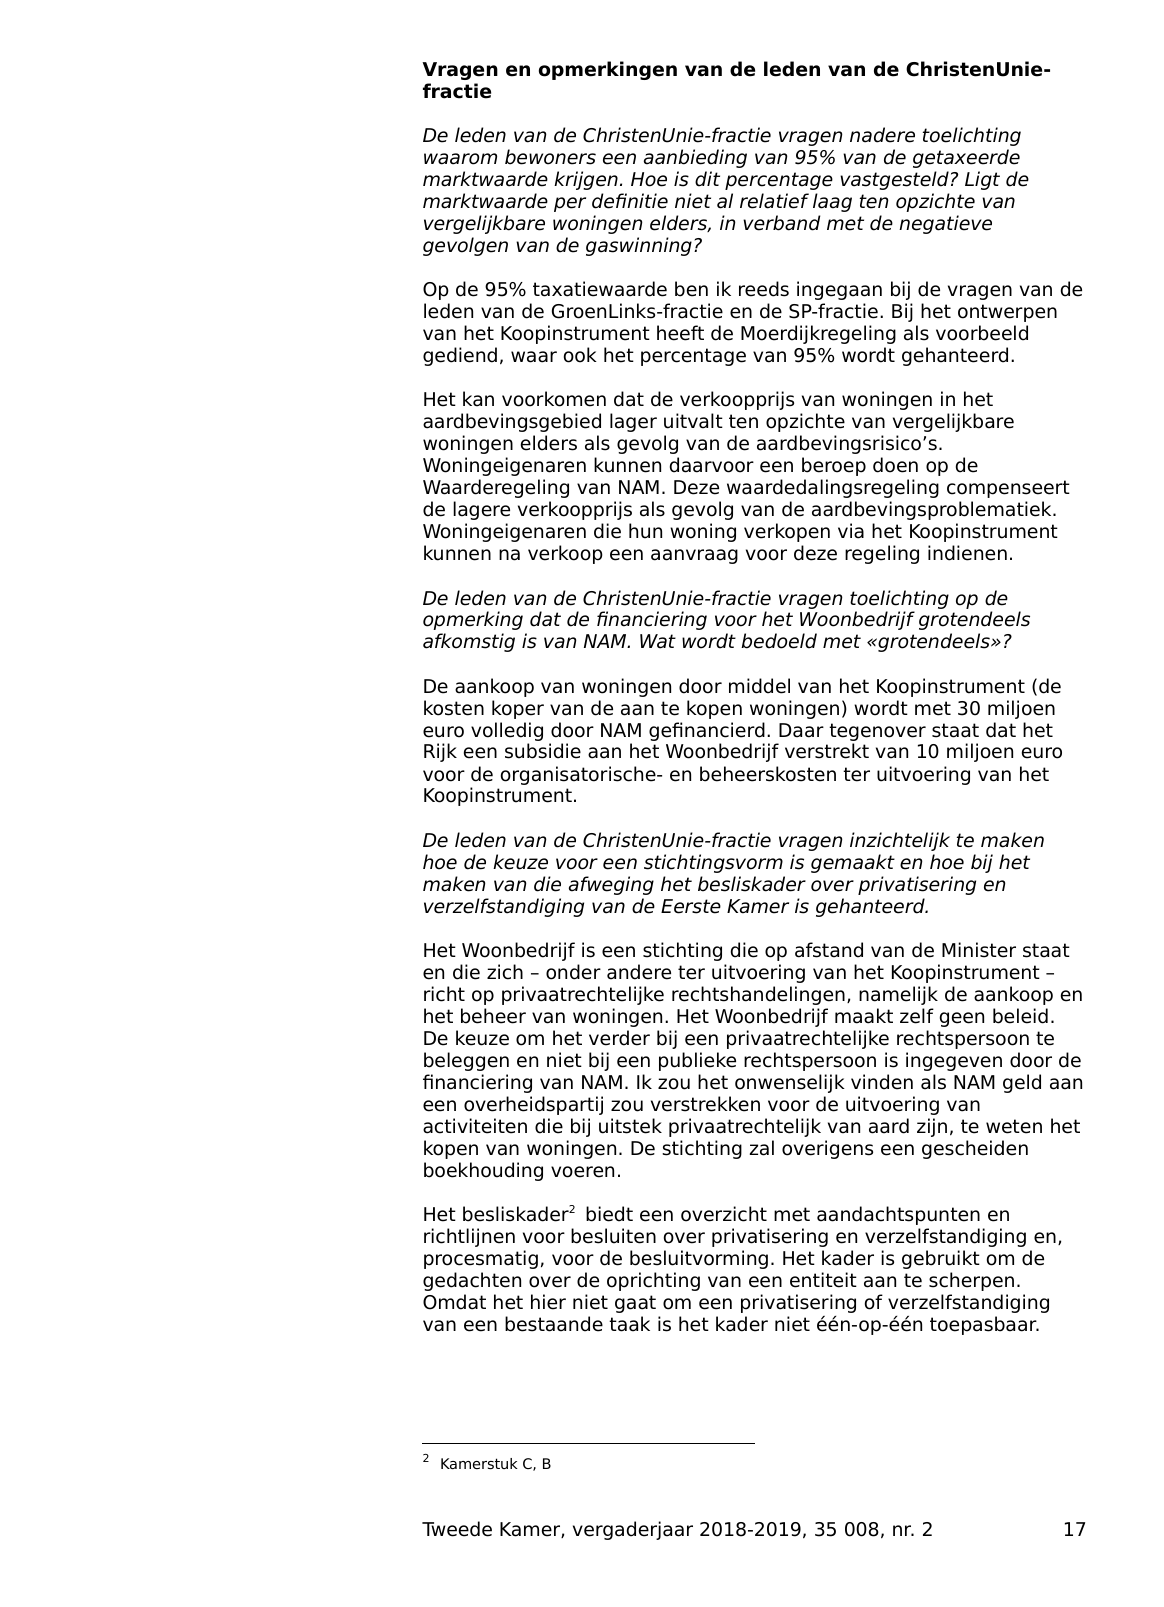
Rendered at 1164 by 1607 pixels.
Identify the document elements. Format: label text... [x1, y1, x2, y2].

text De aankoop van woningen door middel van het Koopinstrument (de kosten koper van de aan te kopen woningen) wordt met 30 miljoen euro volledig door NAM gefinancierd. Daar tegenover staat dat het Rijk een subsidie aan het Woonbedrijf verstrekt van 10 miljoen euro voor de organisatorische- en beheerskosten ter uitvoering van het Koopinstrument. [422, 676, 1087, 807]
text Het kan voorkomen dat de verkoopprijs van woningen in het aardbevingsgebied lager uitvalt ten opzichte van vergelijkbare woningen elders als gevolg van de aardbevingsrisico’s. Woningeigenaren kunnen daarvoor een beroep doen op de Waarderegeling van NAM. Deze waardedalingsregeling compenseert de lagere verkoopprijs als gevolg van de aardbevingsproblematiek. Woningeigenaren die hun woning verkopen via het Koopinstrument kunnen na verkoop een aanvraag voor deze regeling indienen. [422, 389, 1087, 565]
text Op de 95% taxatiewaarde ben ik reeds ingegaan bij de vragen van de leden van de GroenLinks-fractie en de SP-fractie. Bij het ontwerpen van het Koopinstrument heeft de Moerdijkregeling als voorbeeld gediend, waar ook het percentage van 95% wordt gehanteerd. [422, 279, 1087, 367]
text Kamerstuk C, B [422, 1452, 1087, 1474]
text De leden van de ChristenUnie-fractie vragen nadere toelichting waarom bewoners een aanbieding van 95% van de getaxeerde marktwaarde krijgen. Hoe is dit percentage vastgesteld? Ligt de marktwaarde per definitie niet al relatief laag ten opzichte van vergelijkbare woningen elders, in verband met de negatieve gevolgen van de gaswinning? [422, 125, 1087, 257]
text Het besliskader biedt een overzicht met aandachtspunten en richtlijnen voor besluiten over privatisering en verzelfstandiging en, procesmatig, voor de besluitvorming. Het kader is gebruikt om de gedachten over de oprichting van een entiteit aan te scherpen. Omdat het hier niet gaat om een privatisering of verzelfstandiging van een bestaande taak is het kader niet één-op-één toepasbaar. [422, 1204, 1087, 1336]
subtitle De leden van de ChristenUnie-fractie vragen toelichting op de opmerking dat de financiering voor het Woonbedrijf grotendeels afkomstig is van NAM. Wat wordt bedoeld met «grotendeels»? [422, 587, 1087, 653]
text Het Woonbedrijf is een stichting die op afstand van de Minister staat en die zich – onder andere ter uitvoering van het Koopinstrument – richt op privaatrechtelijke rechtshandelingen, namelijk de aankoop en het beheer van woningen. Het Woonbedrijf maakt zelf geen beleid. De keuze om het verder bij een privaatrechtelijke rechtspersoon te beleggen en niet bij een publieke rechtspersoon is ingegeven door de financiering van NAM. Ik zou het onwenselijk vinden als NAM geld aan een overheidspartij zou verstrekken voor de uitvoering van activiteiten die bij uitstek privaatrechtelijk van aard zijn, te weten het kopen van woningen. De stichting zal overigens een gescheiden boekhouding voeren. [422, 940, 1087, 1181]
text De leden van de ChristenUnie-fractie vragen inzichtelijk te maken hoe de keuze voor een stichtingsvorm is gemaakt en hoe bij het maken van die afweging het besliskader over privatisering en verzelfstandiging van de Eerste Kamer is gehanteerd. [422, 829, 1087, 917]
subtitle Vragen en opmerkingen van de leden van de ChristenUnie-fractie [422, 59, 1087, 103]
